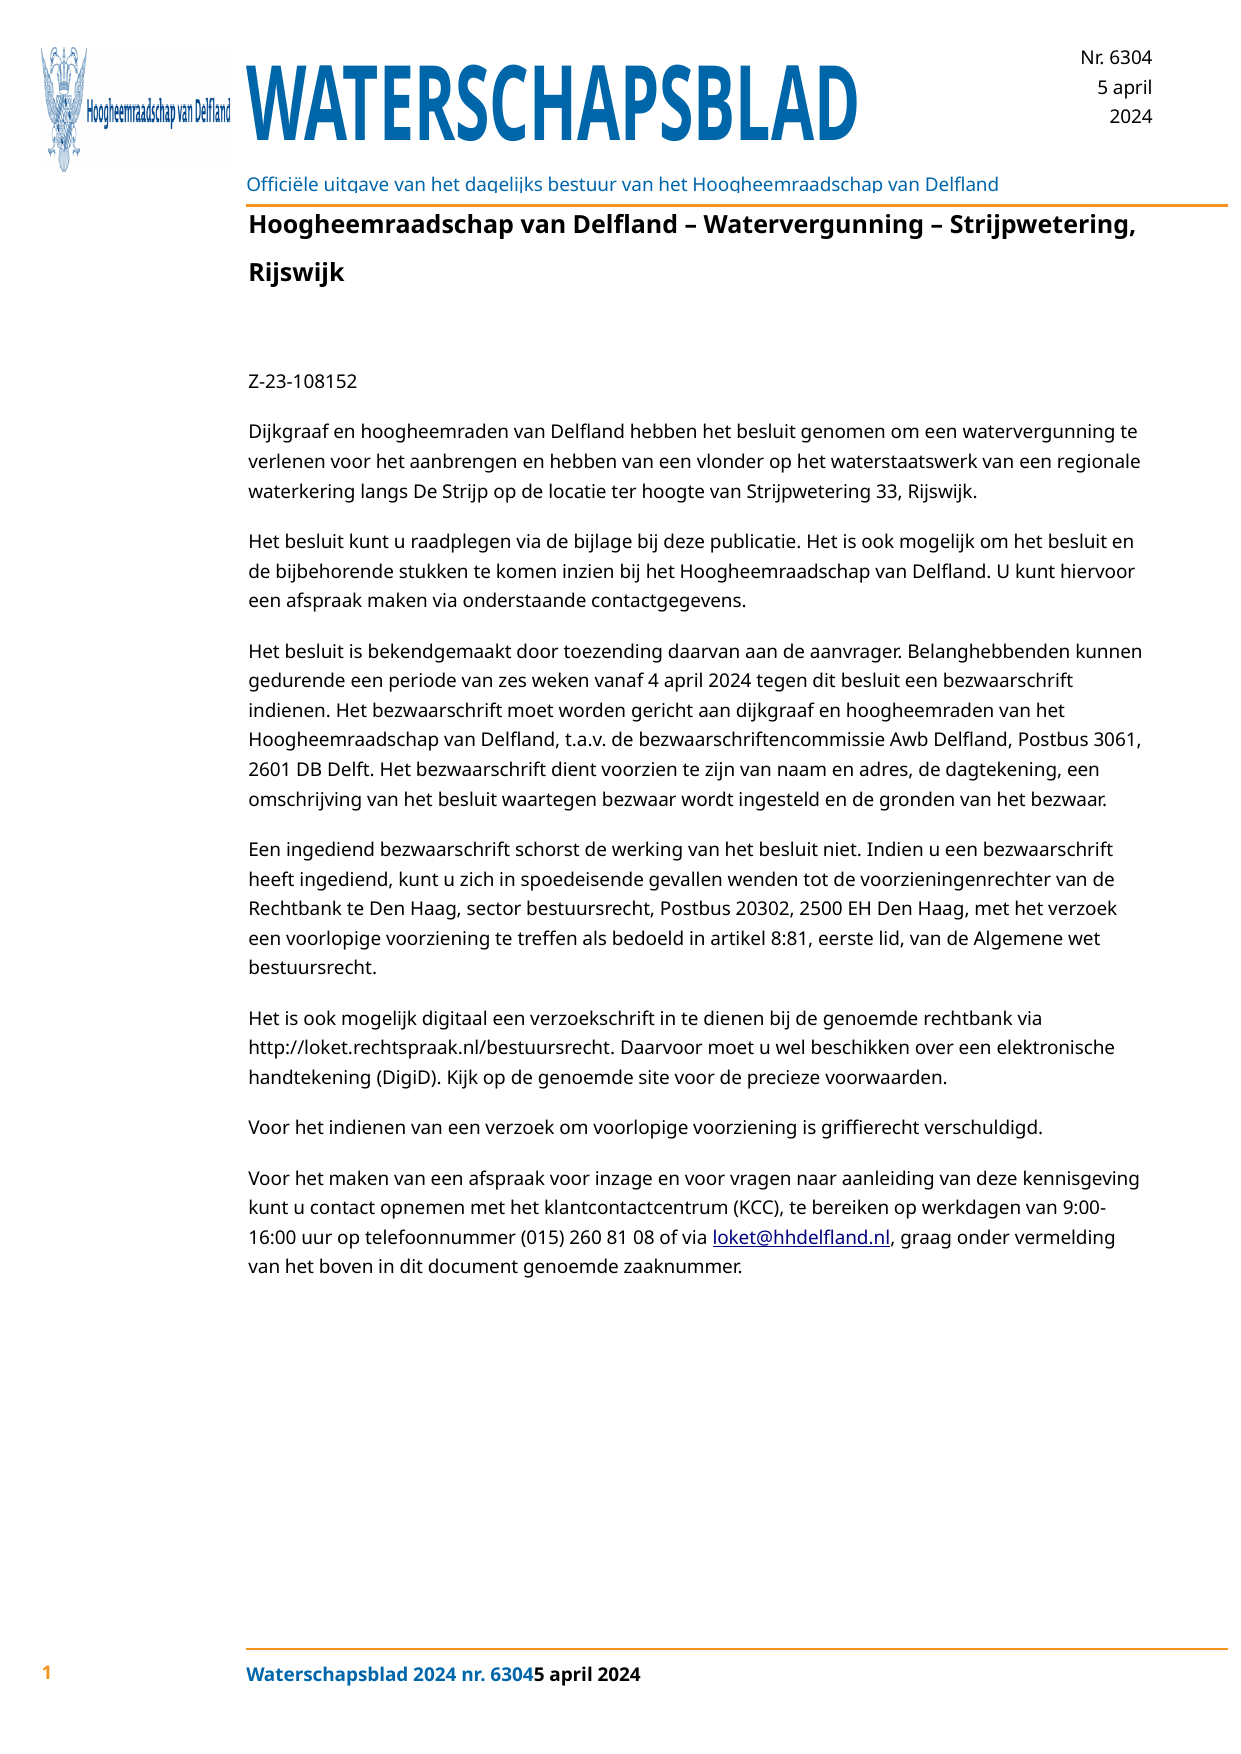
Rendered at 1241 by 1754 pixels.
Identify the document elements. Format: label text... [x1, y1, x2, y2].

text Z-23-108152 [248, 368, 1152, 394]
text Het besluit kunt u raadplegen via de bijlage bij deze publicatie. Het is ook mogelijk om het besluit en de bijbehorende stukken te komen inzien bij het Hoogheemraadschap van Delfland. U kunt hiervoor een afspraak maken via onderstaande contactgegevens. [248, 528, 1152, 613]
text Hoogheemraadschap van Delfland – Watervergunning – Strijpwetering, Rijswijk [248, 207, 1152, 288]
text Dijkgraaf en hoogheemraden van Delfland hebben het besluit genomen om een watervergunning te verlenen voor het aanbrengen en hebben van een vlonder op het waterstaatswerk van een regionale waterkering langs De Strijp op de locatie ter hoogte van Strijpwetering 33, Rijswijk. [248, 419, 1152, 504]
text Voor het indienen van een verzoek om voorlopige voorziening is griffierecht verschuldigd. [248, 1114, 1152, 1140]
text Het is ook mogelijk digitaal een verzoekschrift in te dienen bij de genoemde rechtbank via http://loket.rechtspraak.nl/bestuursrecht. Daarvoor moet u wel beschikken over een elektronische handtekening (DigiD). Kijk op de genoemde site voor de precieze voorwaarden. [248, 1005, 1152, 1090]
text Een ingediend bezwaarschrift schorst de werking van het besluit niet. Indien u een bezwaarschrift heeft ingediend, kunt u zich in spoedeisende gevallen wenden tot de voorzieningenrechter van de Rechtbank te Den Haag, sector bestuursrecht, Postbus 20302, 2500 EH Den Haag, met het verzoek een voorlopige voorziening te treffen als bedoeld in artikel 8:81, eerste lid, van de Algemene wet bestuursrecht. [248, 836, 1152, 980]
picture [41, 47, 231, 172]
text Het besluit is bekendgemaakt door toezending daarvan aan de aanvrager. Belanghebbenden kunnen gedurende een periode van zes weken vanaf 4 april 2024 tegen dit besluit een bezwaarschrift indienen. Het bezwaarschrift moet worden gericht aan dijkgraaf en hoogheemraden van het Hoogheemraadschap van Delfland, t.a.v. de bezwaarschriftencommissie Awb Delfland, Postbus 3061, 2601 DB Delft. Het bezwaarschrift dient voorzien te zijn van naam en adres, de dagtekening, een omschrijving van het besluit waartegen bezwaar wordt ingesteld en de gronden van het bezwaar. [248, 638, 1152, 812]
text Voor het maken van een afspraak voor inzage en voor vragen naar aanleiding van deze kennisgeving kunt u contact opnemen met het klantcontactcentrum (KCC), te bereiken op werkdagen van 9:00-16:00 uur op telefoonnummer (015) 260 81 08 of via loket@hhdelfland.nl, graag onder vermelding van het boven in dit document genoemde zaaknummer. [248, 1165, 1152, 1279]
